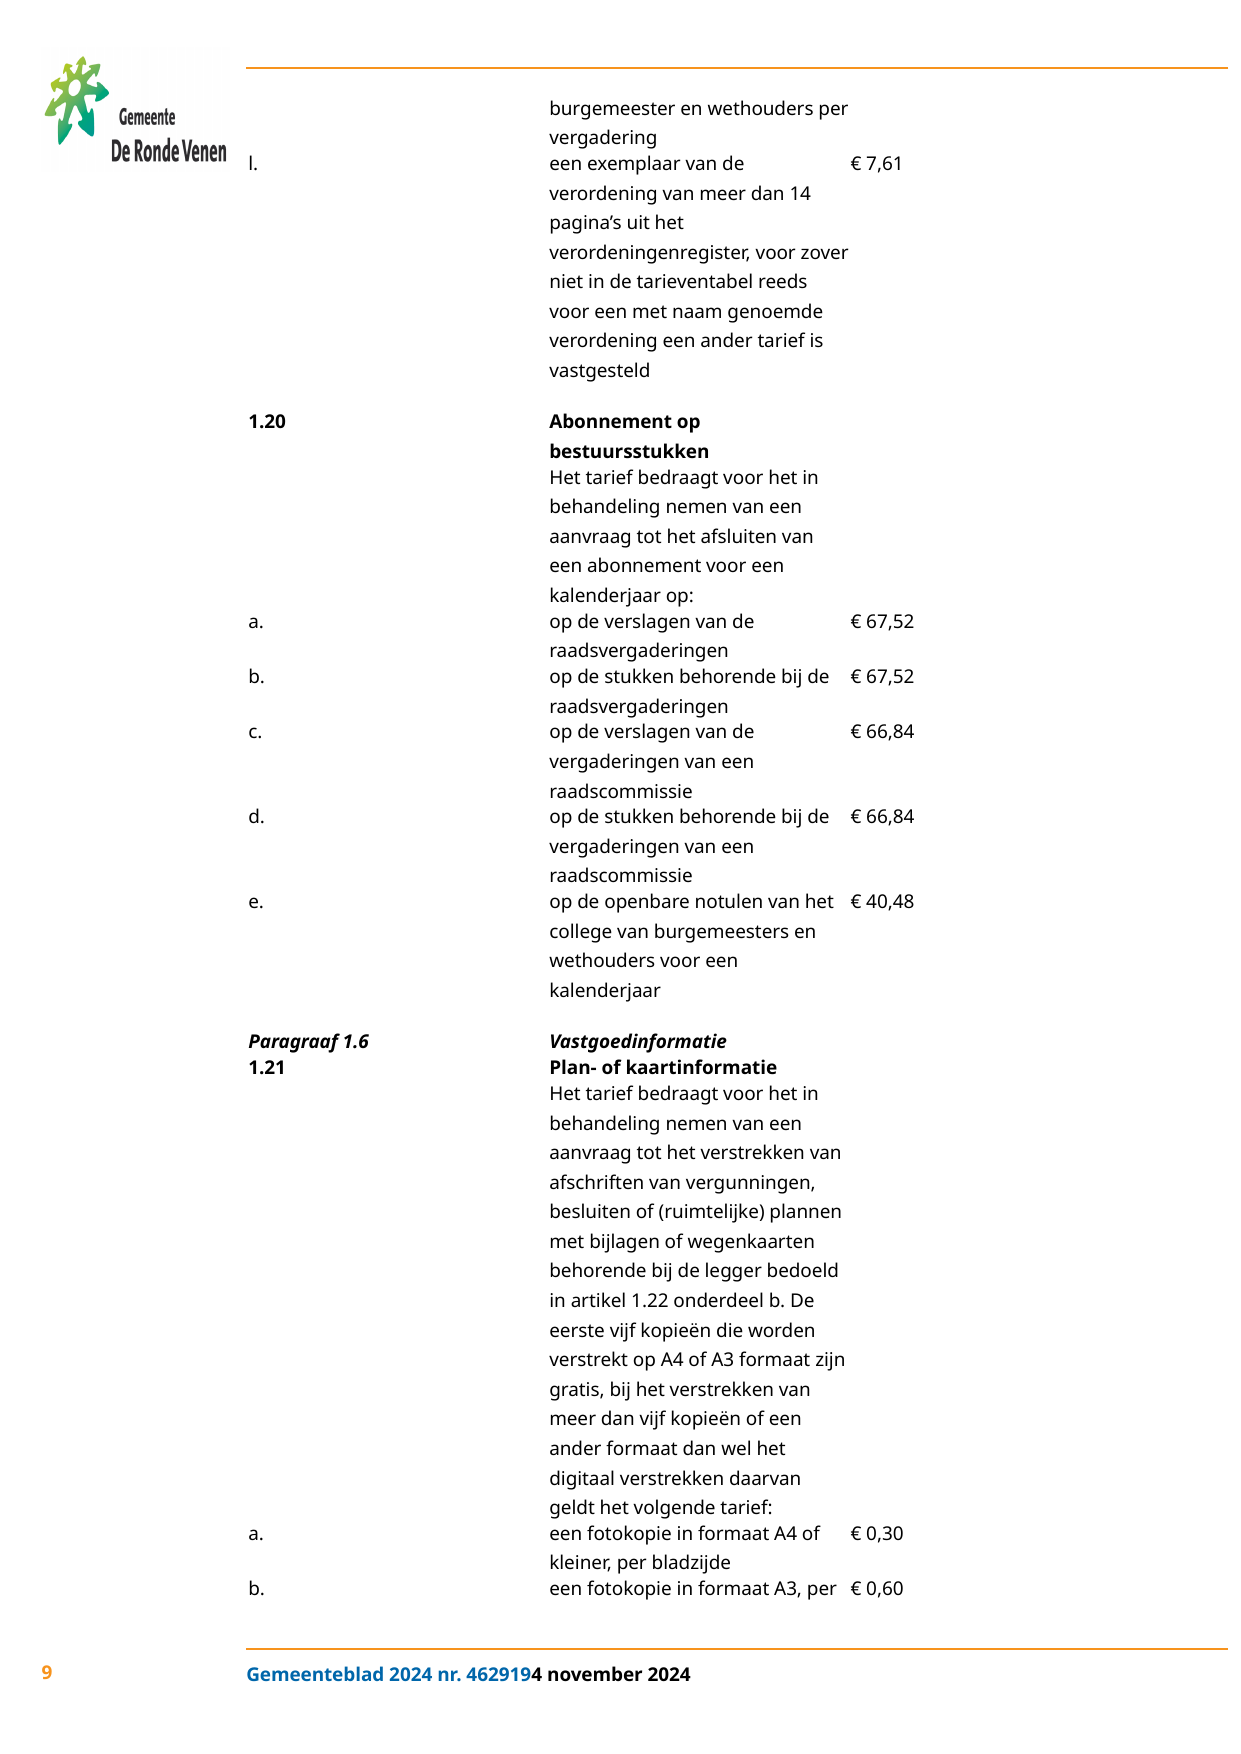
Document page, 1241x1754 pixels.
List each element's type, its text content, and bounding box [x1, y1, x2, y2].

table_cell op de openbare notulen van het college van burgemeesters en wethouders voor een kalenderjaar [549, 889, 850, 1003]
table_cell b. [248, 663, 549, 719]
table_cell 1.21 [248, 1054, 549, 1080]
table_cell [850, 383, 1152, 409]
table_cell € 0,30 [850, 1520, 1152, 1575]
table_cell € 67,52 [850, 663, 1152, 719]
table_cell a. [248, 1520, 549, 1575]
table_cell Het tarief bedraagt voor het in behandeling nemen van een aanvraag tot het afsluiten van een abonnement voor een kalenderjaar op: [549, 464, 850, 608]
table_cell Het tarief bedraagt voor het in behandeling nemen van een aanvraag tot het verstrekken van afschriften van vergunningen, besluiten of (ruimtelijke) plannen met bijlagen of wegenkaarten behorende bij de legger bedoeld in artikel 1.22 onderdeel b. De eerste vijf kopieën die worden verstrekt op A4 of A3 formaat zijn gratis, bij het verstrekken van meer dan vijf kopieën of een ander formaat dan wel het digitaal verstrekken daarvan geldt het volgende tarief: [549, 1080, 850, 1520]
table_cell burgemeester en wethouders per vergadering [549, 95, 850, 150]
table_cell [850, 1054, 1152, 1080]
table_cell € 0,60 [850, 1575, 1152, 1601]
table_cell Vastgoedinformatie [549, 1029, 850, 1054]
table_cell [549, 383, 850, 409]
table_cell op de stukken behorende bij de raadsvergaderingen [549, 663, 850, 719]
table_cell [248, 383, 549, 409]
table_cell c. [248, 719, 549, 803]
picture [41, 47, 231, 172]
table_cell b. [248, 1575, 549, 1601]
table_cell d. [248, 804, 549, 888]
table_cell Plan- of kaartinformatie [549, 1054, 850, 1080]
table_cell e. [248, 889, 549, 1003]
table_cell Abonnement op bestuursstukken [549, 409, 850, 464]
table_cell [248, 1003, 549, 1029]
table_cell [850, 464, 1152, 608]
table_cell a. [248, 608, 549, 663]
table_cell 1.20 [248, 409, 549, 464]
table_cell [850, 409, 1152, 464]
table_cell op de verslagen van de vergaderingen van een raadscommissie [549, 719, 850, 803]
table_cell l. [248, 150, 549, 383]
table_cell € 67,52 [850, 608, 1152, 663]
table_cell een fotokopie in formaat A3, per [549, 1575, 850, 1601]
table_cell [549, 1003, 850, 1029]
table_cell € 40,48 [850, 889, 1152, 1003]
table_cell een exemplaar van de verordening van meer dan 14 pagina’s uit het verordeningenregister, voor zover niet in de tarieventabel reeds voor een met naam genoemde verordening een ander tarief is vastgesteld [549, 150, 850, 383]
table_cell [248, 464, 549, 608]
table_cell [850, 95, 1152, 150]
table_cell € 66,84 [850, 719, 1152, 803]
table_cell [850, 1003, 1152, 1029]
table_cell Paragraaf 1.6 [248, 1029, 549, 1054]
table_cell € 66,84 [850, 804, 1152, 888]
table_cell [850, 1080, 1152, 1520]
table_cell [248, 1080, 549, 1520]
table_cell een fotokopie in formaat A4 of kleiner, per bladzijde [549, 1520, 850, 1575]
table_cell [850, 1029, 1152, 1054]
table_cell op de verslagen van de raadsvergaderingen [549, 608, 850, 663]
table_cell € 7,61 [850, 150, 1152, 383]
table_cell op de stukken behorende bij de vergaderingen van een raadscommissie [549, 804, 850, 888]
table_cell [248, 95, 549, 150]
